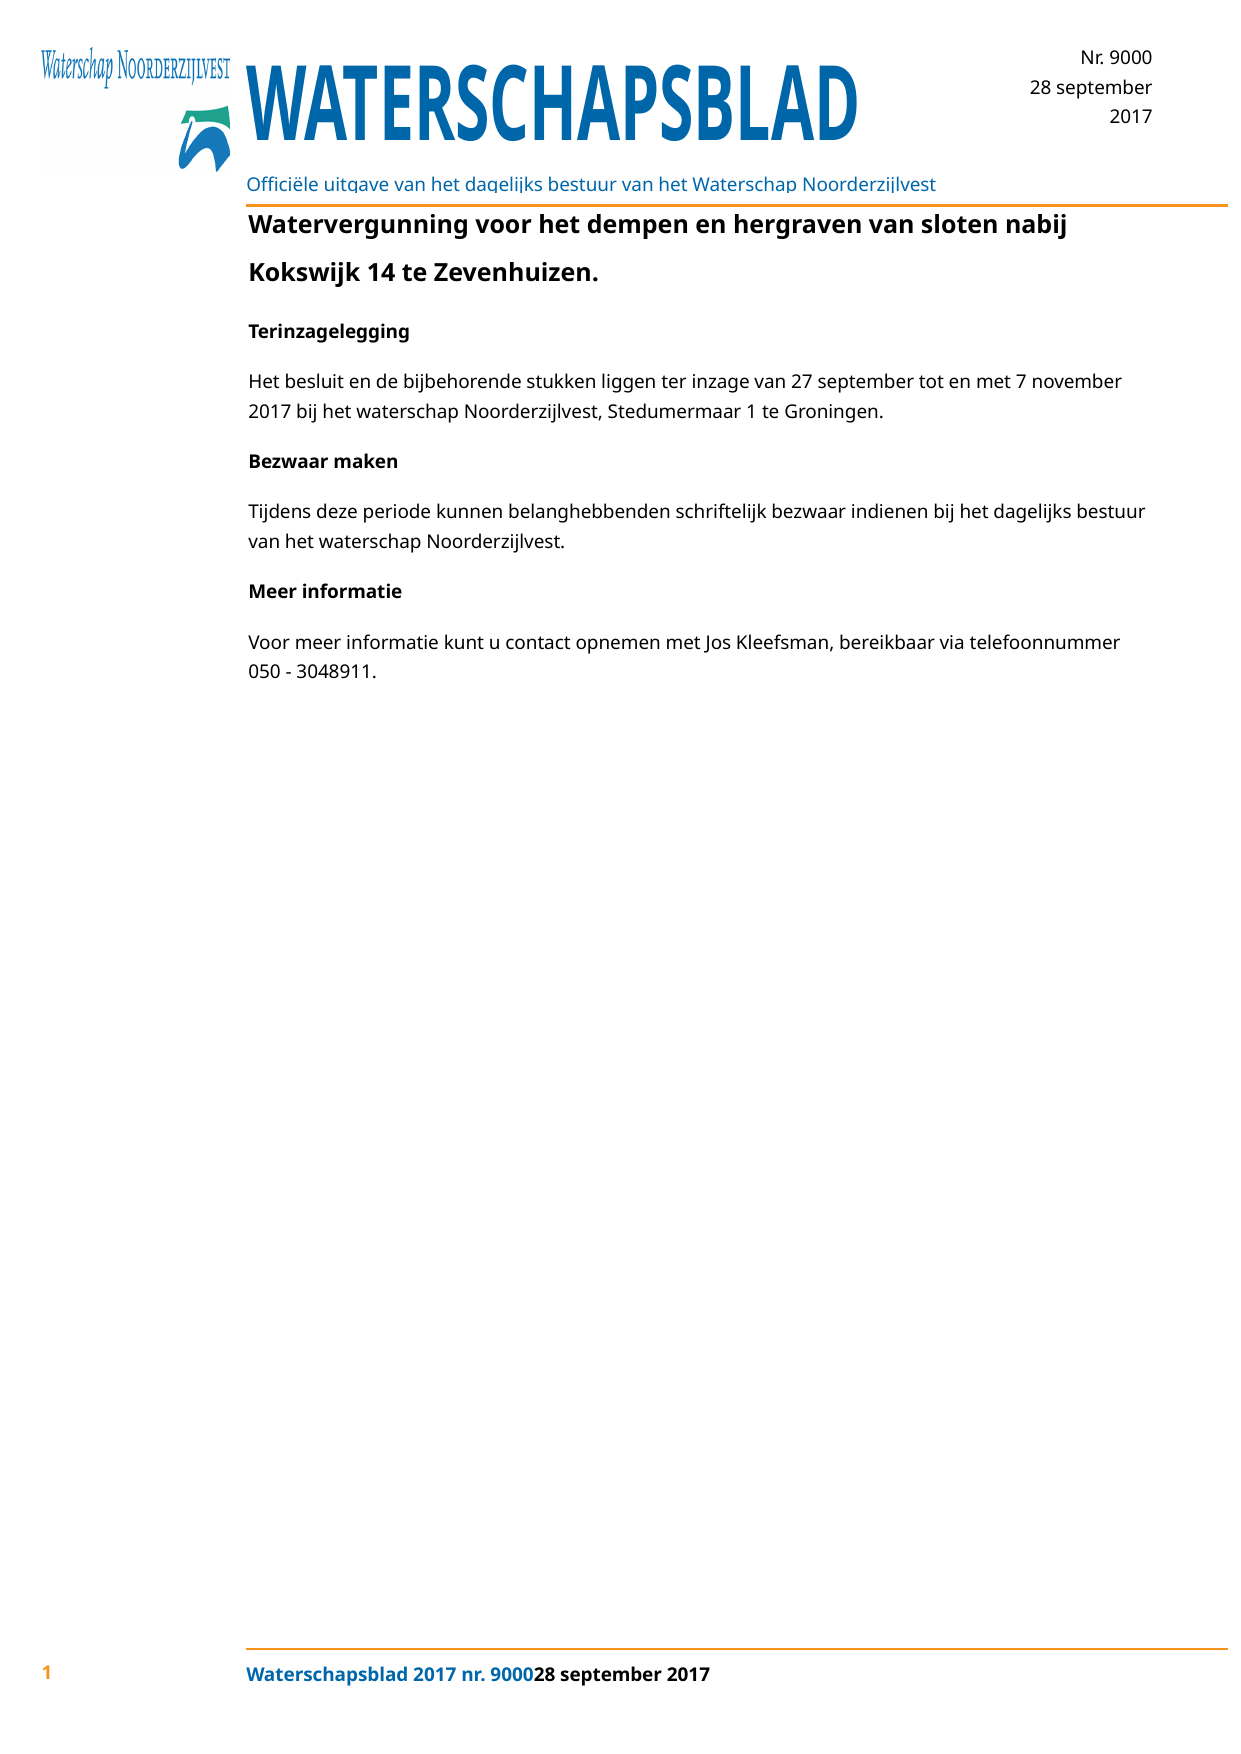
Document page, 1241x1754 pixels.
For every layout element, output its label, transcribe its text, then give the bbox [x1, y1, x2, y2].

text Het besluit en de bijbehorende stukken liggen ter inzage van 27 september tot en met 7 november 2017 bij het waterschap Noorderzijlvest, Stedumermaar 1 te Groningen. [248, 368, 1152, 424]
text Watervergunning voor het dempen en hergraven van sloten nabij Kokswijk 14 te Zevenhuizen. [248, 207, 1152, 288]
text Meer informatie [248, 579, 1152, 604]
text Voor meer informatie kunt u contact opnemen met Jos Kleefsman, bereikbaar via telefoonnummer 050 - 3048911. [248, 629, 1152, 684]
text Bezwaar maken [248, 448, 1152, 474]
text Tijdens deze periode kunnen belanghebbenden schriftelijk bezwaar indienen bij het dagelijks bestuur van het waterschap Noorderzijlvest. [248, 499, 1152, 554]
picture [41, 47, 231, 172]
text Terinzagelegging [248, 318, 1152, 344]
